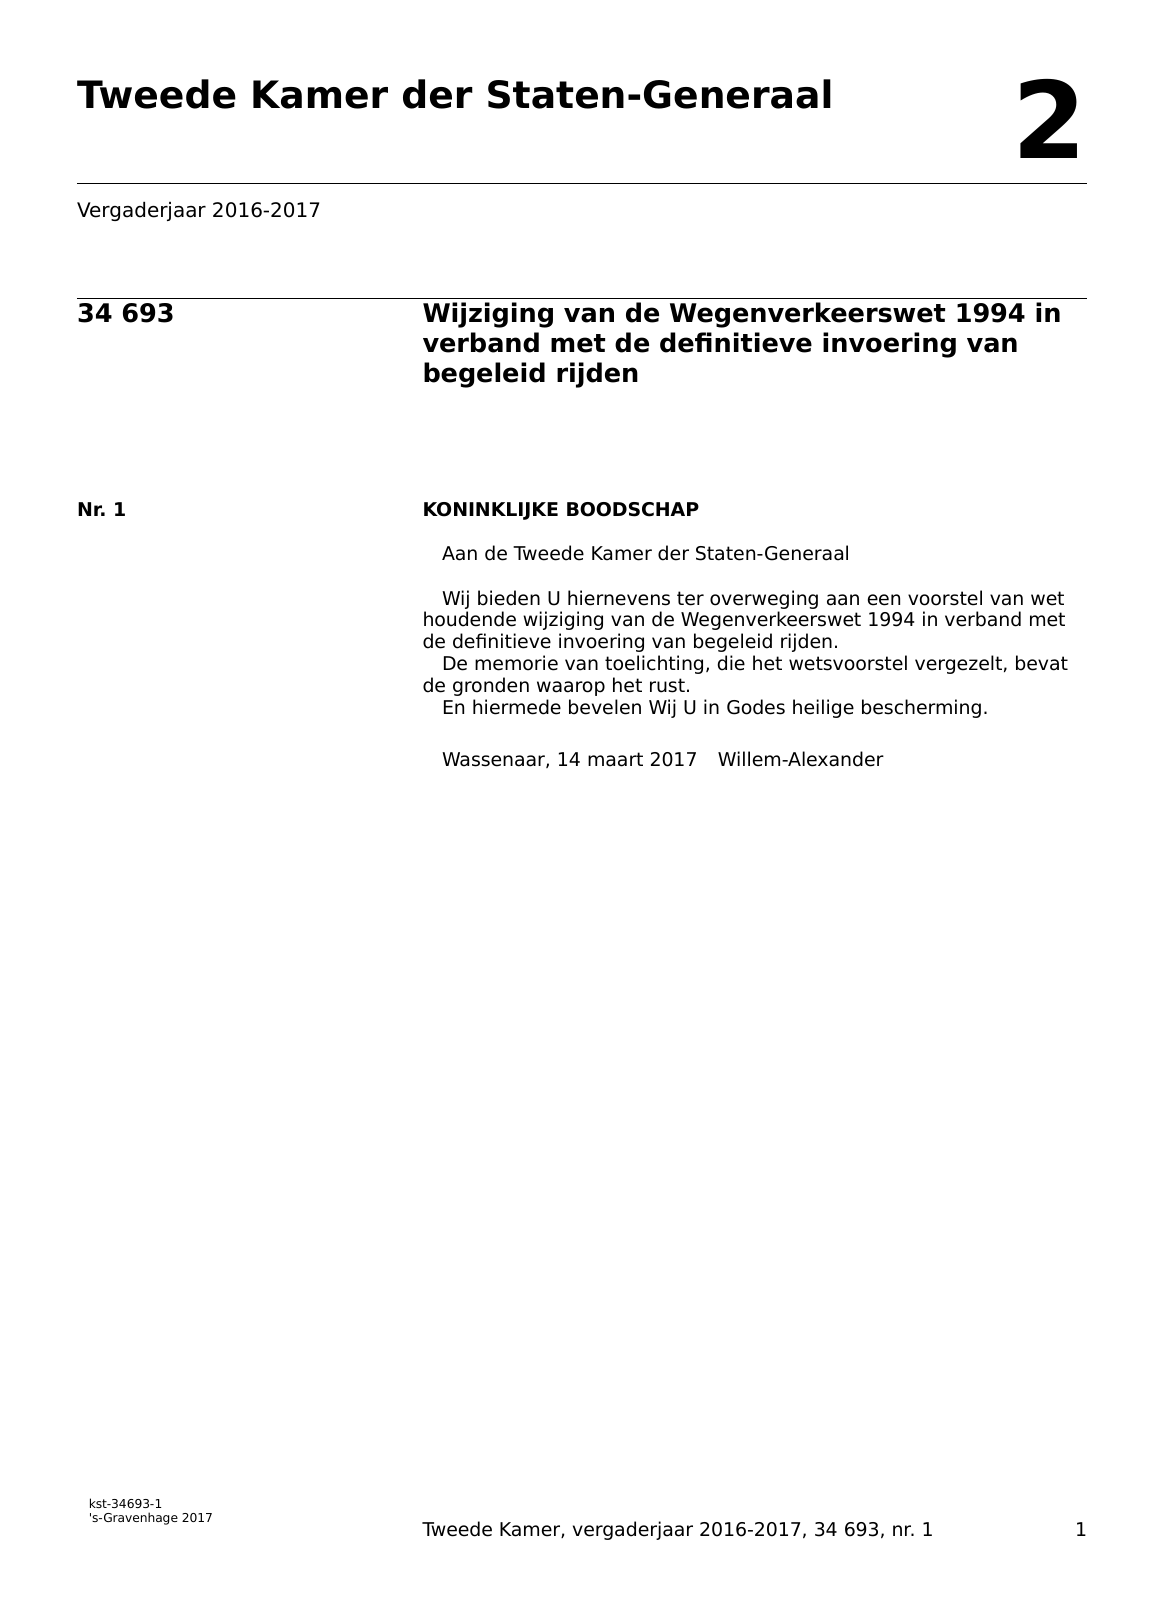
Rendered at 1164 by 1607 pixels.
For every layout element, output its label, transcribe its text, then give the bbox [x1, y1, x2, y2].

text kst-34693-1 [88, 1497, 323, 1511]
text 's-Gravenhage 2017 [88, 1511, 323, 1525]
text Wij bieden U hiernevens ter overweging aan een voorstel van wet houdende wijziging van de Wegenverkeerswet 1994 in verband met de definitieve invoering van begeleid rijden. [422, 587, 1087, 653]
table_header 2 [886, 59, 1087, 183]
text De memorie van toelichting, die het wetsvoorstel vergezelt, bevat de gronden waarop het rust. [422, 653, 1087, 697]
text En hiermede bevelen Wij U in Godes heilige bescherming. [422, 697, 1087, 719]
subtitle Nr. 1 KONINKLIJKE BOODSCHAP [77, 499, 1087, 521]
text Aan de Tweede Kamer der Staten-Generaal [422, 543, 1087, 565]
text Wassenaar, 14 maart 2017 Willem-Alexander [422, 749, 1087, 771]
subtitle 34 693 Wijziging van de Wegenverkeerswet 1994 in verband met de definitieve invoering van begeleid rijden [77, 299, 1087, 388]
table_cell Vergaderjaar 2016-2017 [77, 184, 1087, 298]
table_header Tweede Kamer der Staten-Generaal [77, 59, 886, 183]
